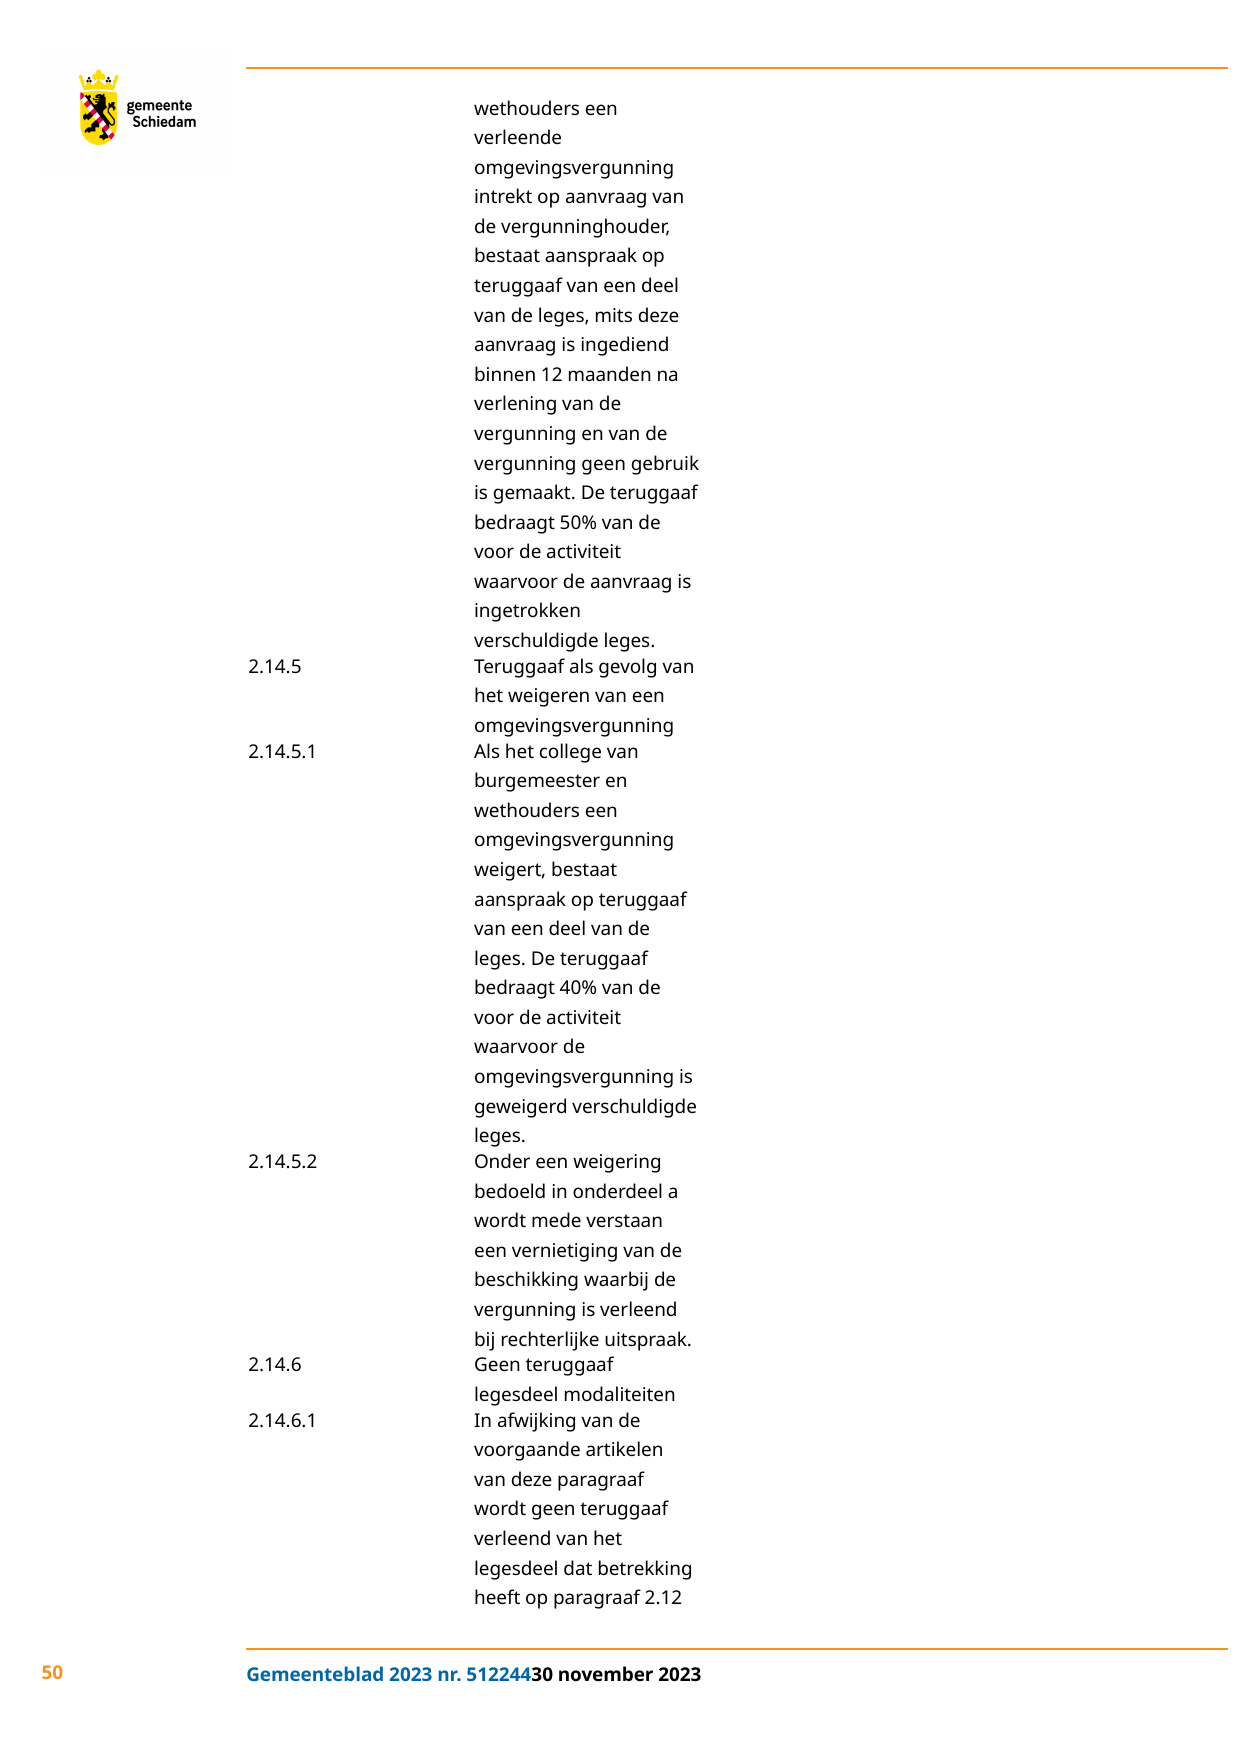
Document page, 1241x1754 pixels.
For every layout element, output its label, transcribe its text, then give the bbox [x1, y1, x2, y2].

table_cell Geen teruggaaf legesdeel modaliteiten [474, 1351, 700, 1407]
table_cell [700, 1351, 926, 1407]
table_cell 2.14.5 [248, 653, 474, 738]
table_cell [700, 95, 926, 653]
table_cell [926, 738, 1152, 1148]
table_cell [248, 95, 474, 653]
table_cell [700, 1148, 926, 1351]
table_cell [700, 653, 926, 738]
table_cell [926, 1148, 1152, 1351]
table_cell Onder een weigering bedoeld in onderdeel a wordt mede verstaan een vernietiging van de beschikking waarbij de vergunning is verleend bij rechterlijke uitspraak. [474, 1148, 700, 1351]
table_cell wethouders een verleende omgevingsvergunning intrekt op aanvraag van de vergunninghouder, bestaat aanspraak op teruggaaf van een deel van de leges, mits deze aanvraag is ingediend binnen 12 maanden na verlening van de vergunning en van de vergunning geen gebruik is gemaakt. De teruggaaf bedraagt 50% van de voor de activiteit waarvoor de aanvraag is ingetrokken verschuldigde leges. [474, 95, 700, 653]
table_cell [926, 95, 1152, 653]
table_cell [700, 1407, 926, 1610]
table_cell [926, 1351, 1152, 1407]
table_cell 2.14.5.1 [248, 738, 474, 1148]
table_cell [700, 738, 926, 1148]
table_cell [926, 1407, 1152, 1610]
table_cell 2.14.6 [248, 1351, 474, 1407]
table_cell Als het college van burgemeester en wethouders een omgevingsvergunning weigert, bestaat aanspraak op teruggaaf van een deel van de leges. De teruggaaf bedraagt 40% van de voor de activiteit waarvoor de omgevingsvergunning is geweigerd verschuldigde leges. [474, 738, 700, 1148]
table_cell Teruggaaf als gevolg van het weigeren van een omgevingsvergunning [474, 653, 700, 738]
table_cell 2.14.5.2 [248, 1148, 474, 1351]
table_cell [926, 653, 1152, 738]
table_cell 2.14.6.1 [248, 1407, 474, 1610]
table_cell In afwijking van de voorgaande artikelen van deze paragraaf wordt geen teruggaaf verleend van het legesdeel dat betrekking heeft op paragraaf 2.12 [474, 1407, 700, 1610]
picture [41, 47, 231, 172]
